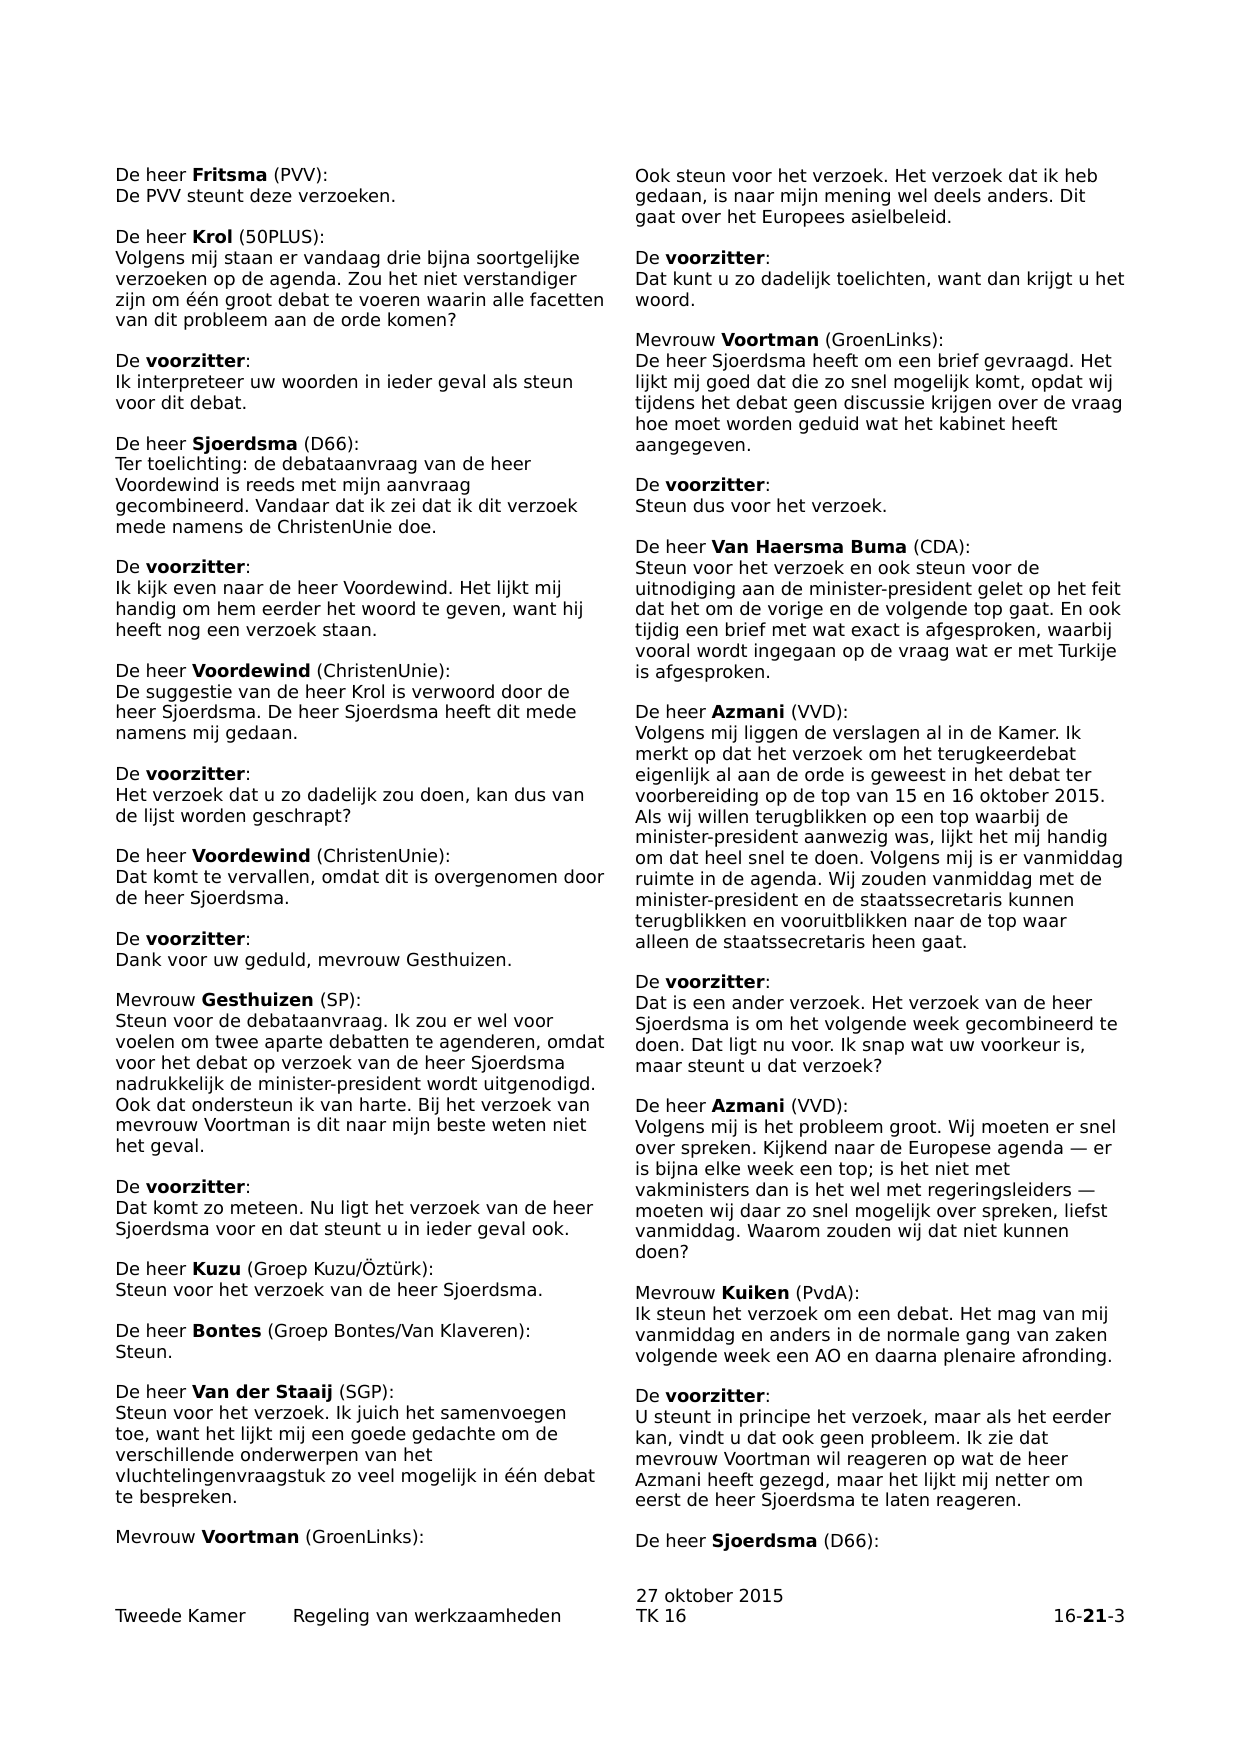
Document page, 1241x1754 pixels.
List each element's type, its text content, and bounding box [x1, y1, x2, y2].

text Mevrouw Voortman (GroenLinks): [635, 330, 1125, 351]
text De heer Sjoerdsma (D66): [115, 433, 605, 454]
text Dank voor uw geduld, mevrouw Gesthuizen. [115, 949, 605, 970]
text De heer Van Haersma Buma (CDA): [635, 537, 1125, 557]
text De voorzitter: [635, 248, 1125, 268]
text Ik steun het verzoek om een debat. Het mag van mij vanmiddag en anders in de normale gang van zaken volgende week een AO en daarna plenaire afronding. [635, 1304, 1125, 1366]
text De voorzitter: [635, 475, 1125, 496]
text De heer Sjoerdsma (D66): [635, 1531, 1125, 1552]
text Dat is een ander verzoek. Het verzoek van de heer Sjoerdsma is om het volgende week gecombineerd te doen. Dat ligt nu voor. Ik snap wat uw voorkeur is, maar steunt u dat verzoek? [635, 993, 1125, 1076]
text Dat komt te vervallen, omdat dit is overgenomen door de heer Sjoerdsma. [115, 867, 605, 909]
text Steun. [115, 1341, 605, 1362]
text De voorzitter: [115, 557, 605, 578]
text De heer Azmani (VVD): [635, 702, 1125, 723]
text Steun voor het verzoek en ook steun voor de uitnodiging aan de minister-president gelet op het feit dat het om de vorige en de volgende top gaat. En ook tijdig een brief met wat exact is afgesproken, waarbij vooral wordt ingegaan op de vraag wat er met Turkije is afgesproken. [635, 557, 1125, 682]
text Het verzoek dat u zo dadelijk zou doen, kan dus van de lijst worden geschrapt? [115, 784, 605, 826]
text Mevrouw Kuiken (PvdA): [635, 1283, 1125, 1304]
text Steun voor het verzoek. Ik juich het samenvoegen toe, want het lijkt mij een goede gedachte om de verschillende onderwerpen van het vluchtelingenvraagstuk zo veel mogelijk in één debat te bespreken. [115, 1403, 605, 1507]
text De heer Van der Staaij (SGP): [115, 1382, 605, 1403]
text Steun voor het verzoek van de heer Sjoerdsma. [115, 1280, 605, 1301]
text Volgens mij staan er vandaag drie bijna soortgelijke verzoeken op de agenda. Zou het niet verstandiger zijn om één groot debat te voeren waarin alle facetten van dit probleem aan de orde komen? [115, 248, 605, 331]
text De heer Kuzu (Groep Kuzu/Öztürk): [115, 1259, 605, 1280]
text Dat kunt u zo dadelijk toelichten, want dan krijgt u het woord. [635, 268, 1125, 310]
text De suggestie van de heer Krol is verwoord door de heer Sjoerdsma. De heer Sjoerdsma heeft dit mede namens mij gedaan. [115, 681, 605, 744]
text U steunt in principe het verzoek, maar als het eerder kan, vindt u dat ook geen probleem. Ik zie dat mevrouw Voortman wil reageren op wat de heer Azmani heeft gezegd, maar het lijkt mij netter om eerst de heer Sjoerdsma te laten reageren. [635, 1407, 1125, 1511]
text De voorzitter: [635, 972, 1125, 993]
text De voorzitter: [115, 1177, 605, 1197]
text De voorzitter: [115, 929, 605, 949]
text Volgens mij is het probleem groot. Wij moeten er snel over spreken. Kijkend naar de Europese agenda — er is bijna elke week een top; is het niet met vakministers dan is het wel met regeringsleiders — moeten wij daar zo snel mogelijk over spreken, liefst vanmiddag. Waarom zouden wij dat niet kunnen doen? [635, 1117, 1125, 1263]
text De heer Krol (50PLUS): [115, 227, 605, 248]
text De heer Voordewind (ChristenUnie): [115, 661, 605, 681]
text De voorzitter: [115, 764, 605, 784]
text Ook steun voor het verzoek. Het verzoek dat ik heb gedaan, is naar mijn mening wel deels anders. Dit gaat over het Europees asielbeleid. [635, 165, 1125, 228]
text De heer Fritsma (PVV): [115, 165, 605, 186]
text De heer Voordewind (ChristenUnie): [115, 846, 605, 867]
text Mevrouw Voortman (GroenLinks): [115, 1527, 605, 1548]
text Steun dus voor het verzoek. [635, 496, 1125, 517]
text Ik kijk even naar de heer Voordewind. Het lijkt mij handig om hem eerder het woord te geven, want hij heeft nog een verzoek staan. [115, 578, 605, 641]
text Ik interpreteer uw woorden in ieder geval als steun voor dit debat. [115, 372, 605, 413]
text Steun voor de debataanvraag. Ik zou er wel voor voelen om twee aparte debatten te agenderen, omdat voor het debat op verzoek van de heer Sjoerdsma nadrukkelijk de minister-president wordt uitgenodigd. Ook dat ondersteun ik van harte. Bij het verzoek van mevrouw Voortman is dit naar mijn beste weten niet het geval. [115, 1011, 605, 1157]
text Volgens mij liggen de verslagen al in de Kamer. Ik merkt op dat het verzoek om het terugkeerdebat eigenlijk al aan de orde is geweest in het debat ter voorbereiding op de top van 15 en 16 oktober 2015. Als wij willen terugblikken op een top waarbij de minister-president aanwezig was, lijkt het mij handig om dat heel snel te doen. Volgens mij is er vanmiddag ruimte in de agenda. Wij zouden vanmiddag met de minister-president en de staatssecretaris kunnen terugblikken en vooruitblikken naar de top waar alleen de staatssecretaris heen gaat. [635, 723, 1125, 952]
text Ter toelichting: de debataanvraag van de heer Voordewind is reeds met mijn aanvraag gecombineerd. Vandaar dat ik zei dat ik dit verzoek mede namens de ChristenUnie doe. [115, 454, 605, 537]
text De PVV steunt deze verzoeken. [115, 186, 605, 207]
text De heer Sjoerdsma heeft om een brief gevraagd. Het lijkt mij goed dat die zo snel mogelijk komt, opdat wij tijdens het debat geen discussie krijgen over de vraag hoe moet worden geduid wat het kabinet heeft aangegeven. [635, 351, 1125, 455]
text Dat komt zo meteen. Nu ligt het verzoek van de heer Sjoerdsma voor en dat steunt u in ieder geval ook. [115, 1197, 605, 1239]
text De voorzitter: [115, 351, 605, 372]
text De heer Azmani (VVD): [635, 1096, 1125, 1117]
text De voorzitter: [635, 1386, 1125, 1407]
text De heer Bontes (Groep Bontes/Van Klaveren): [115, 1321, 605, 1341]
text Mevrouw Gesthuizen (SP): [115, 990, 605, 1011]
